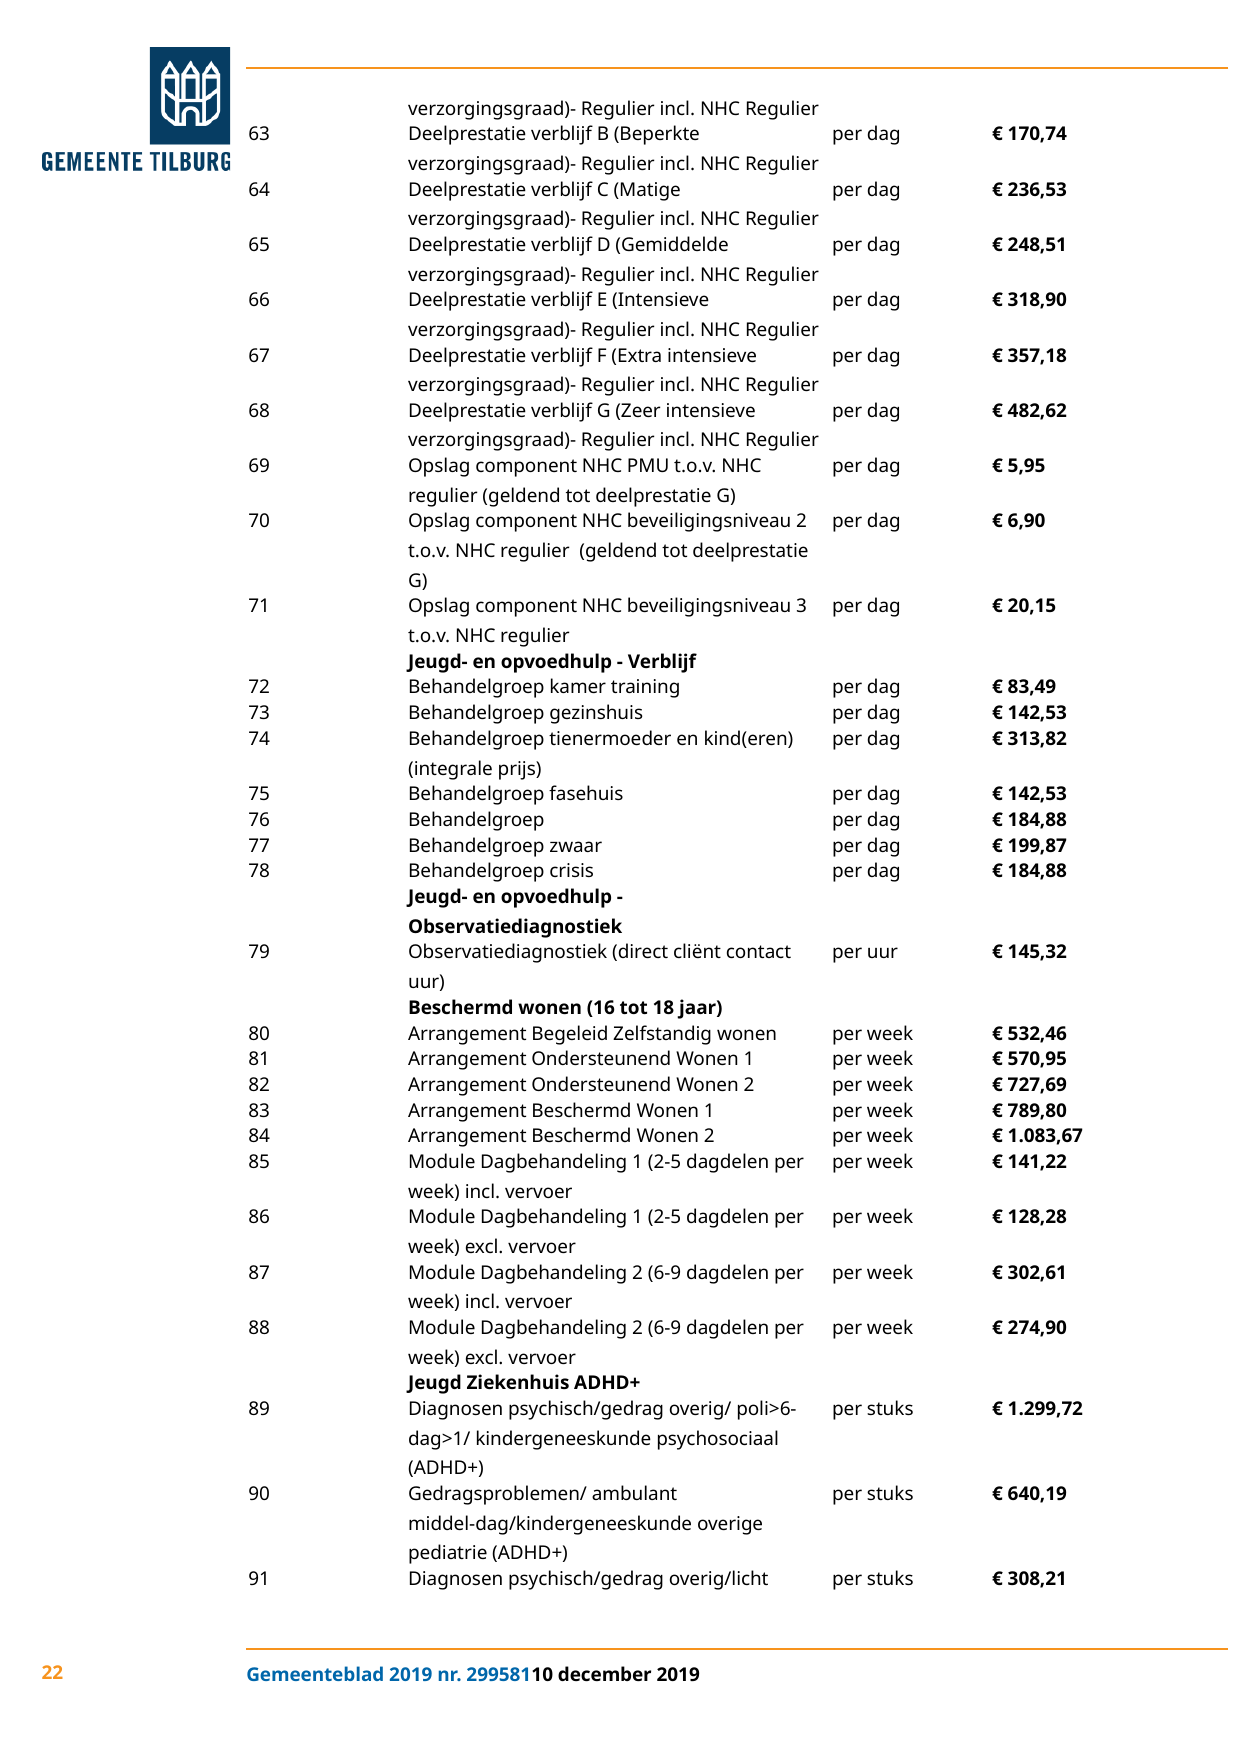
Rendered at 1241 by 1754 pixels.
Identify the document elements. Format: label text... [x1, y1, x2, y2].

table_cell 77 [248, 832, 408, 858]
table_cell 89 [248, 1395, 408, 1480]
table_cell 79 [248, 939, 408, 994]
table_cell per stuks [832, 1565, 992, 1591]
table_cell per week [832, 1097, 992, 1123]
table_cell Diagnosen psychisch/gedrag overig/licht [408, 1565, 832, 1591]
table_cell 85 [248, 1148, 408, 1204]
table_cell € 20,15 [992, 593, 1152, 648]
table_cell 63 [248, 121, 408, 176]
table_cell Jeugd- en opvoedhulp - Observatiediagnostiek [408, 883, 832, 939]
table_cell [992, 648, 1152, 674]
table_cell 71 [248, 593, 408, 648]
table_cell per dag [832, 593, 992, 648]
table_cell Behandelgroep fasehuis [408, 780, 832, 806]
table_cell Behandelgroep zwaar [408, 832, 832, 858]
table_cell € 248,51 [992, 231, 1152, 286]
table_cell [992, 994, 1152, 1020]
table_cell 82 [248, 1071, 408, 1097]
table_cell Jeugd- en opvoedhulp - Verblijf [408, 648, 832, 674]
table_cell 72 [248, 674, 408, 699]
table_cell € 1.299,72 [992, 1395, 1152, 1480]
table_cell Opslag component NHC beveiligingsniveau 2 t.o.v. NHC regulier (geldend tot deelprestatie G) [408, 508, 832, 593]
table_cell Deelprestatie verblijf C (Matige verzorgingsgraad)- Regulier incl. NHC Regulier [408, 176, 832, 231]
table_cell Module Dagbehandeling 2 (6-9 dagdelen per week) incl. vervoer [408, 1259, 832, 1314]
table_cell 76 [248, 806, 408, 832]
table_cell Behandelgroep tienermoeder en kind(eren) (integrale prijs) [408, 725, 832, 780]
table_cell per dag [832, 342, 992, 397]
table_cell Behandelgroep kamer training [408, 674, 832, 699]
table_cell per dag [832, 780, 992, 806]
table_cell per week [832, 1071, 992, 1097]
table_cell € 1.083,67 [992, 1123, 1152, 1148]
table_cell Behandelgroep crisis [408, 858, 832, 883]
table_cell € 199,87 [992, 832, 1152, 858]
table_cell [832, 95, 992, 121]
table_cell 83 [248, 1097, 408, 1123]
table_cell [832, 994, 992, 1020]
table_cell € 142,53 [992, 699, 1152, 725]
table_cell per stuks [832, 1480, 992, 1565]
table_cell € 141,22 [992, 1148, 1152, 1204]
table_cell [992, 1370, 1152, 1395]
table_cell 80 [248, 1020, 408, 1045]
table_cell € 184,88 [992, 806, 1152, 832]
table_cell Deelprestatie verblijf G (Zeer intensieve verzorgingsgraad)- Regulier incl. NHC Regulier [408, 397, 832, 452]
table_cell verzorgingsgraad)- Regulier incl. NHC Regulier [408, 95, 832, 121]
table_cell Deelprestatie verblijf F (Extra intensieve verzorgingsgraad)- Regulier incl. NHC Regulier [408, 342, 832, 397]
table_cell € 313,82 [992, 725, 1152, 780]
table_cell € 640,19 [992, 1480, 1152, 1565]
table_cell 66 [248, 286, 408, 342]
table_cell € 302,61 [992, 1259, 1152, 1314]
table_cell [248, 994, 408, 1020]
table_cell 67 [248, 342, 408, 397]
table_cell € 184,88 [992, 858, 1152, 883]
table_cell Arrangement Beschermd Wonen 2 [408, 1123, 832, 1148]
table_cell € 308,21 [992, 1565, 1152, 1591]
table_cell [248, 95, 408, 121]
table_cell € 274,90 [992, 1314, 1152, 1369]
table_cell per week [832, 1020, 992, 1045]
table_cell per dag [832, 121, 992, 176]
table_cell per dag [832, 176, 992, 231]
table_cell 73 [248, 699, 408, 725]
table_cell 87 [248, 1259, 408, 1314]
table_cell Deelprestatie verblijf D (Gemiddelde verzorgingsgraad)- Regulier incl. NHC Regulier [408, 231, 832, 286]
table_cell 86 [248, 1204, 408, 1259]
table_cell [832, 883, 992, 939]
picture [41, 47, 231, 172]
table_cell [992, 95, 1152, 121]
table_cell 74 [248, 725, 408, 780]
table_cell per dag [832, 397, 992, 452]
table_cell 81 [248, 1045, 408, 1071]
table_cell Observatiediagnostiek (direct cliënt contact uur) [408, 939, 832, 994]
table_cell [832, 1370, 992, 1395]
table_cell per week [832, 1259, 992, 1314]
table_cell Arrangement Begeleid Zelfstandig wonen [408, 1020, 832, 1045]
table_cell Gedragsproblemen/ ambulant middel-dag/kindergeneeskunde overige pediatrie (ADHD+) [408, 1480, 832, 1565]
table_cell 91 [248, 1565, 408, 1591]
table_cell per week [832, 1123, 992, 1148]
table_cell € 128,28 [992, 1204, 1152, 1259]
table_cell Opslag component NHC PMU t.o.v. NHC regulier (geldend tot deelprestatie G) [408, 453, 832, 508]
table_cell € 170,74 [992, 121, 1152, 176]
table_cell per dag [832, 453, 992, 508]
table_cell per week [832, 1045, 992, 1071]
table_cell Module Dagbehandeling 2 (6-9 dagdelen per week) excl. vervoer [408, 1314, 832, 1369]
table_cell [992, 883, 1152, 939]
table_cell 69 [248, 453, 408, 508]
table_cell Arrangement Ondersteunend Wonen 1 [408, 1045, 832, 1071]
table_cell 78 [248, 858, 408, 883]
table_cell [248, 1370, 408, 1395]
table_cell 75 [248, 780, 408, 806]
table_cell Diagnosen psychisch/gedrag overig/ poli>6-dag>1/ kindergeneeskunde psychosociaal (ADHD+) [408, 1395, 832, 1480]
table_cell Opslag component NHC beveiligingsniveau 3 t.o.v. NHC regulier [408, 593, 832, 648]
table_cell [248, 648, 408, 674]
table_cell per uur [832, 939, 992, 994]
table_cell € 6,90 [992, 508, 1152, 593]
table_cell 84 [248, 1123, 408, 1148]
table_cell Arrangement Beschermd Wonen 1 [408, 1097, 832, 1123]
table_cell 68 [248, 397, 408, 452]
table_cell Jeugd Ziekenhuis ADHD+ [408, 1370, 832, 1395]
table_cell € 318,90 [992, 286, 1152, 342]
table_cell per dag [832, 699, 992, 725]
table_cell € 145,32 [992, 939, 1152, 994]
table_cell € 789,80 [992, 1097, 1152, 1123]
table_cell per dag [832, 725, 992, 780]
table_cell Behandelgroep gezinshuis [408, 699, 832, 725]
table_cell € 727,69 [992, 1071, 1152, 1097]
table_cell € 570,95 [992, 1045, 1152, 1071]
table_cell 70 [248, 508, 408, 593]
table_cell per dag [832, 858, 992, 883]
table_cell [832, 648, 992, 674]
table_cell € 482,62 [992, 397, 1152, 452]
table_cell Module Dagbehandeling 1 (2-5 dagdelen per week) incl. vervoer [408, 1148, 832, 1204]
table_cell 90 [248, 1480, 408, 1565]
table_cell per stuks [832, 1395, 992, 1480]
table_cell per week [832, 1314, 992, 1369]
table_cell per dag [832, 674, 992, 699]
table_cell 88 [248, 1314, 408, 1369]
table_cell per dag [832, 286, 992, 342]
table_cell € 532,46 [992, 1020, 1152, 1045]
table_cell Behandelgroep [408, 806, 832, 832]
table_cell per dag [832, 832, 992, 858]
table_cell Deelprestatie verblijf B (Beperkte verzorgingsgraad)- Regulier incl. NHC Regulier [408, 121, 832, 176]
table_cell Module Dagbehandeling 1 (2-5 dagdelen per week) excl. vervoer [408, 1204, 832, 1259]
table_cell per week [832, 1148, 992, 1204]
table_cell € 83,49 [992, 674, 1152, 699]
table_cell per dag [832, 508, 992, 593]
table_cell € 236,53 [992, 176, 1152, 231]
table_cell per dag [832, 231, 992, 286]
table_cell 65 [248, 231, 408, 286]
table_cell per dag [832, 806, 992, 832]
table_cell Deelprestatie verblijf E (Intensieve verzorgingsgraad)- Regulier incl. NHC Regulier [408, 286, 832, 342]
table_cell [248, 883, 408, 939]
table_cell Beschermd wonen (16 tot 18 jaar) [408, 994, 832, 1020]
table_cell per week [832, 1204, 992, 1259]
table_cell € 357,18 [992, 342, 1152, 397]
table_cell € 142,53 [992, 780, 1152, 806]
table_cell Arrangement Ondersteunend Wonen 2 [408, 1071, 832, 1097]
table_cell € 5,95 [992, 453, 1152, 508]
table_cell 64 [248, 176, 408, 231]
